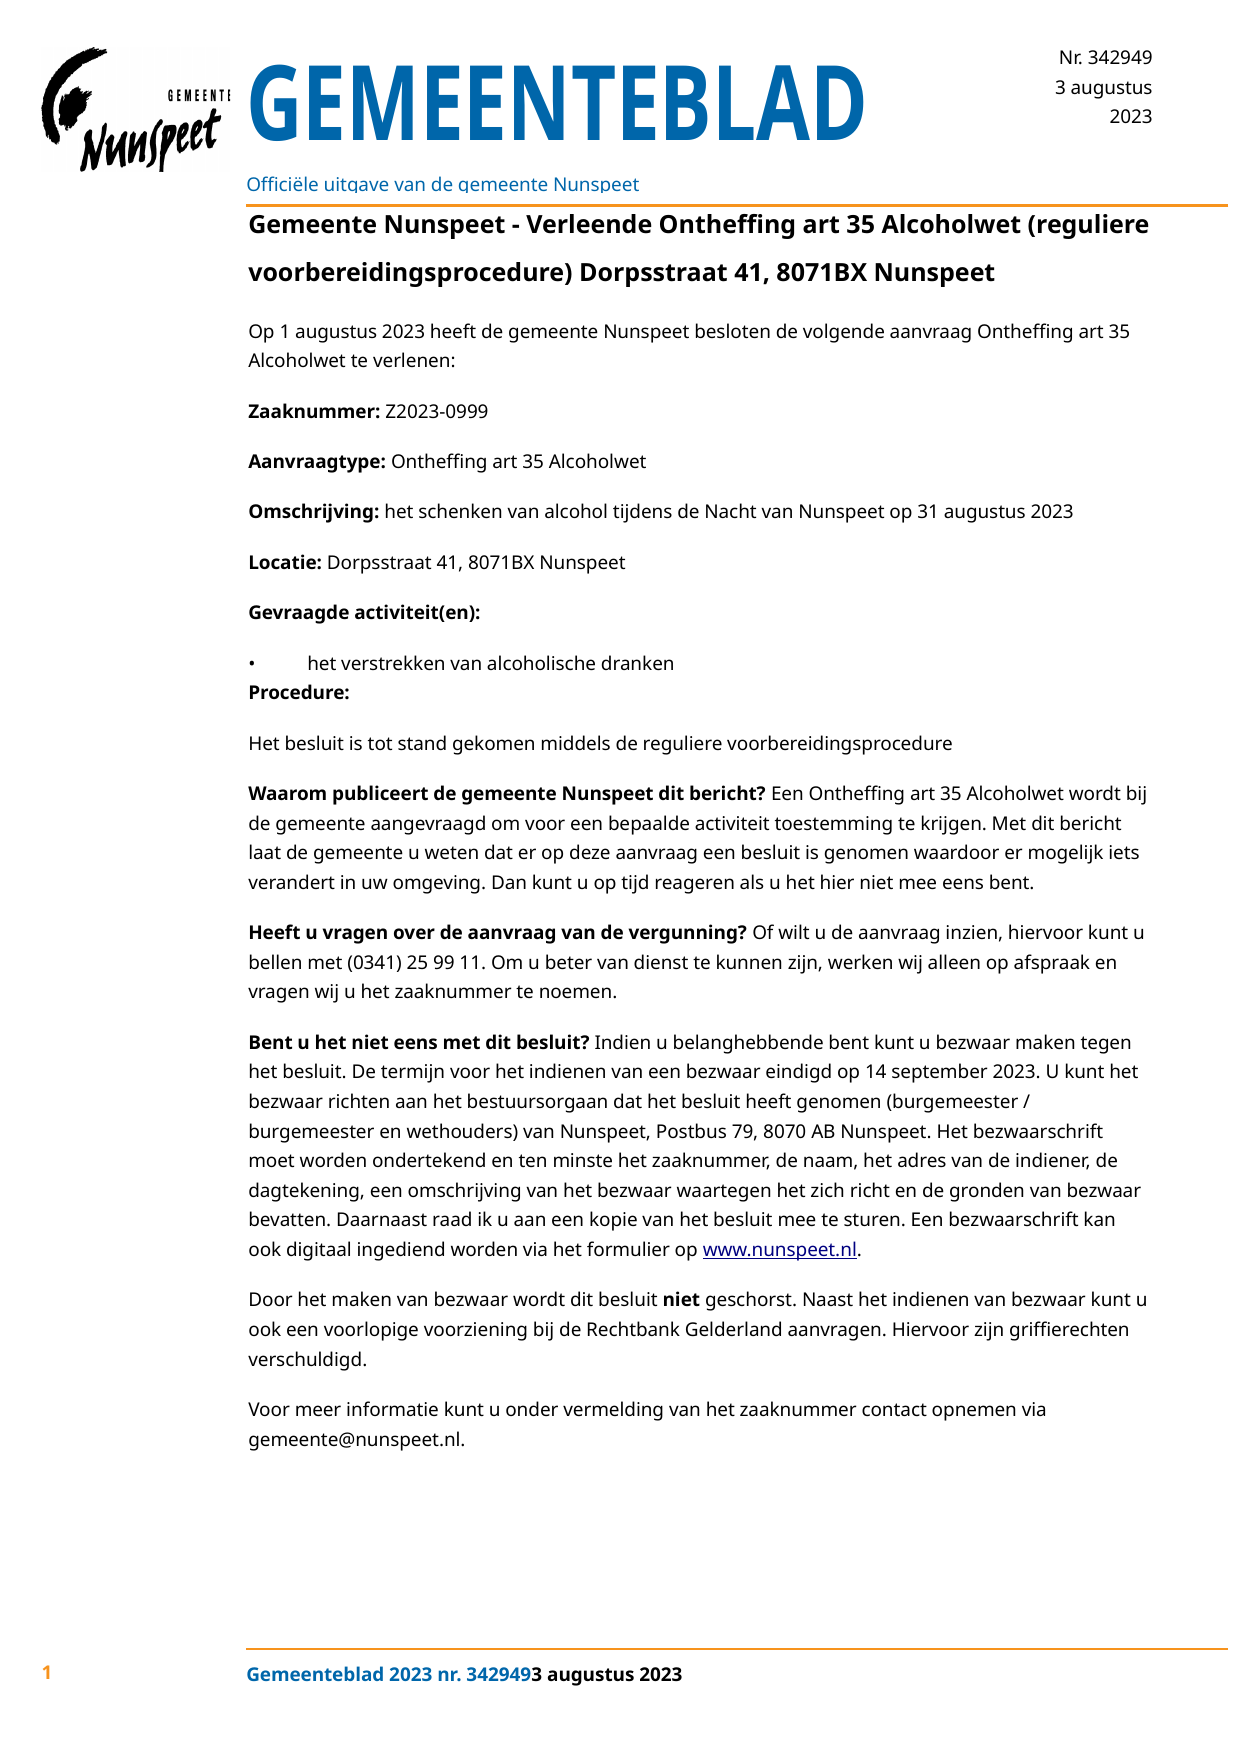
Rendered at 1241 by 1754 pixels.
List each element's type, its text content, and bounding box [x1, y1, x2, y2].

text Bent u het niet eens met dit besluit? Indien u belanghebbende bent kunt u bezwaar maken tegen het besluit. De termijn voor het indienen van een bezwaar eindigd op 14 september 2023. U kunt het bezwaar richten aan het bestuursorgaan dat het besluit heeft genomen (burgemeester / burgemeester en wethouders) van Nunspeet, Postbus 79, 8070 AB Nunspeet. Het bezwaarschrift moet worden ondertekend en ten minste het zaaknummer, de naam, het adres van de indiener, de dagtekening, een omschrijving van het bezwaar waartegen het zich richt en de gronden van bezwaar bevatten. Daarnaast raad ik u aan een kopie van het besluit mee te sturen. Een bezwaarschrift kan ook digitaal ingediend worden via het formulier op www.nunspeet.nl. [248, 1029, 1152, 1262]
text Door het maken van bezwaar wordt dit besluit niet geschorst. Naast het indienen van bezwaar kunt u ook een voorlopige voorziening bij de Rechtbank Gelderland aanvragen. Hiervoor zijn griffierechten verschuldigd. [248, 1287, 1152, 1372]
text Gemeente Nunspeet - Verleende Ontheffing art 35 Alcoholwet (reguliere voorbereidingsprocedure) Dorpsstraat 41, 8071BX Nunspeet [248, 207, 1152, 288]
text Gevraagde activiteit(en): [248, 599, 1152, 625]
list het verstrekken van alcoholische dranken [248, 650, 1152, 676]
text Aanvraagtype: Ontheffing art 35 Alcoholwet [248, 448, 1152, 474]
text Waarom publiceert de gemeente Nunspeet dit bericht? Een Ontheffing art 35 Alcoholwet wordt bij de gemeente aangevraagd om voor een bepaalde activiteit toestemming te krijgen. Met dit bericht laat de gemeente u weten dat er op deze aanvraag een besluit is genomen waardoor er mogelijk iets verandert in uw omgeving. Dan kunt u op tijd reageren als u het hier niet mee eens bent. [248, 780, 1152, 895]
text Zaaknummer: Z2023-0999 [248, 398, 1152, 424]
text Voor meer informatie kunt u onder vermelding van het zaaknummer contact opnemen via gemeente@nunspeet.nl. [248, 1396, 1152, 1452]
text Procedure: [248, 679, 1152, 705]
text Omschrijving: het schenken van alcohol tijdens de Nacht van Nunspeet op 31 augustus 2023 [248, 499, 1152, 524]
text Op 1 augustus 2023 heeft de gemeente Nunspeet besloten de volgende aanvraag Ontheffing art 35 Alcoholwet te verlenen: [248, 318, 1152, 373]
text Het besluit is tot stand gekomen middels de reguliere voorbereidingsprocedure [248, 730, 1152, 756]
text Heeft u vragen over de aanvraag van de vergunning? Of wilt u de aanvraag inzien, hiervoor kunt u bellen met (0341) 25 99 11. Om u beter van dienst te kunnen zijn, werken wij alleen op afspraak en vragen wij u het zaaknummer te noemen. [248, 919, 1152, 1004]
picture [41, 47, 231, 172]
text Locatie: Dorpsstraat 41, 8071BX Nunspeet [248, 549, 1152, 575]
